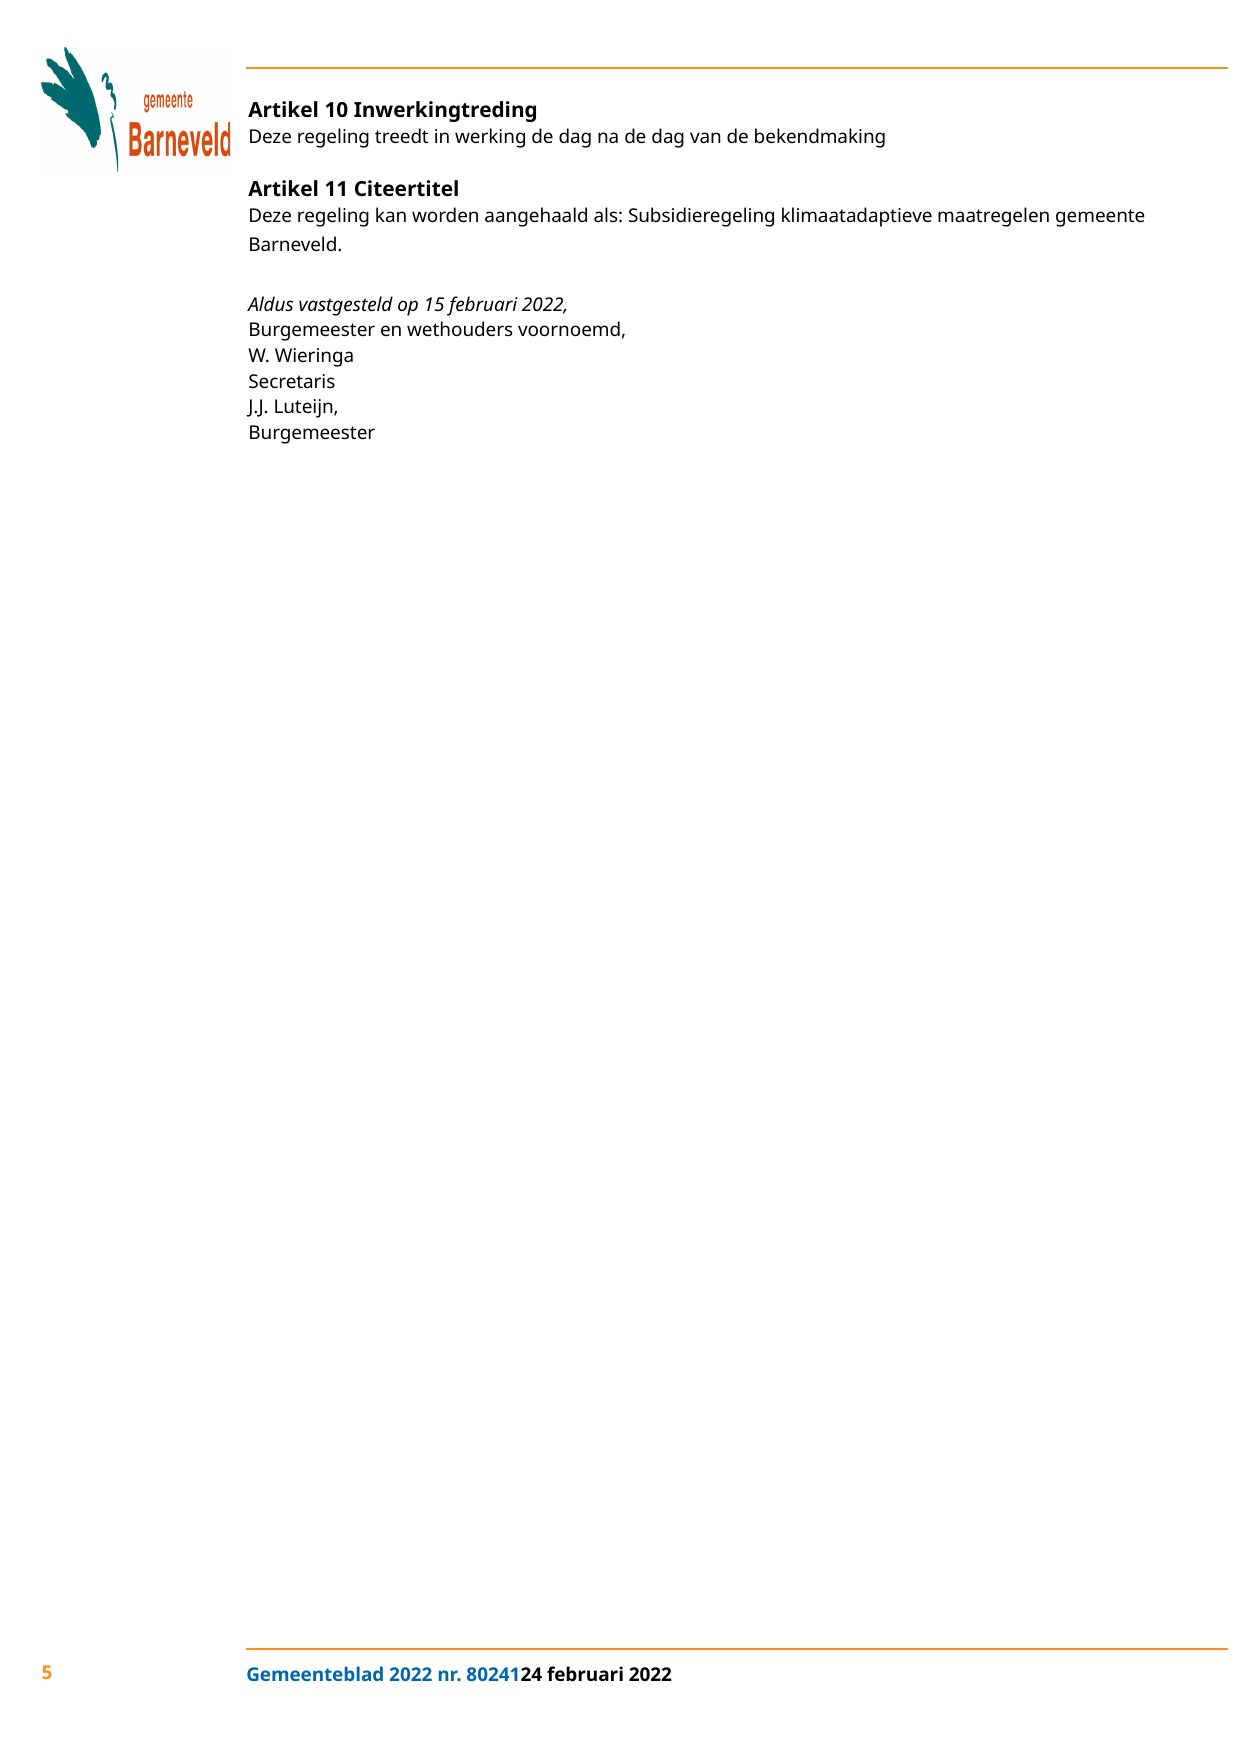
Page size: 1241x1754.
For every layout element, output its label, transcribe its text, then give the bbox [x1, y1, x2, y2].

picture [41, 47, 231, 172]
text Burgemeester [248, 419, 1152, 445]
text Secretaris [248, 368, 1152, 394]
text W. Wieringa [248, 342, 1152, 368]
text Aldus vastgesteld op 15 februari 2022, [248, 291, 1152, 317]
text Deze regeling kan worden aangehaald als: Subsidieregeling klimaatadaptieve maatregelen gemeente Barneveld. [248, 202, 1152, 257]
text Artikel 10 Inwerkingtreding [248, 95, 1152, 123]
text Burgemeester en wethouders voornoemd, [248, 317, 1152, 342]
text Artikel 11 Citeertitel [248, 174, 1152, 202]
text J.J. Luteijn, [248, 394, 1152, 419]
text Deze regeling treedt in werking de dag na de dag van de bekendmaking [248, 123, 1152, 149]
